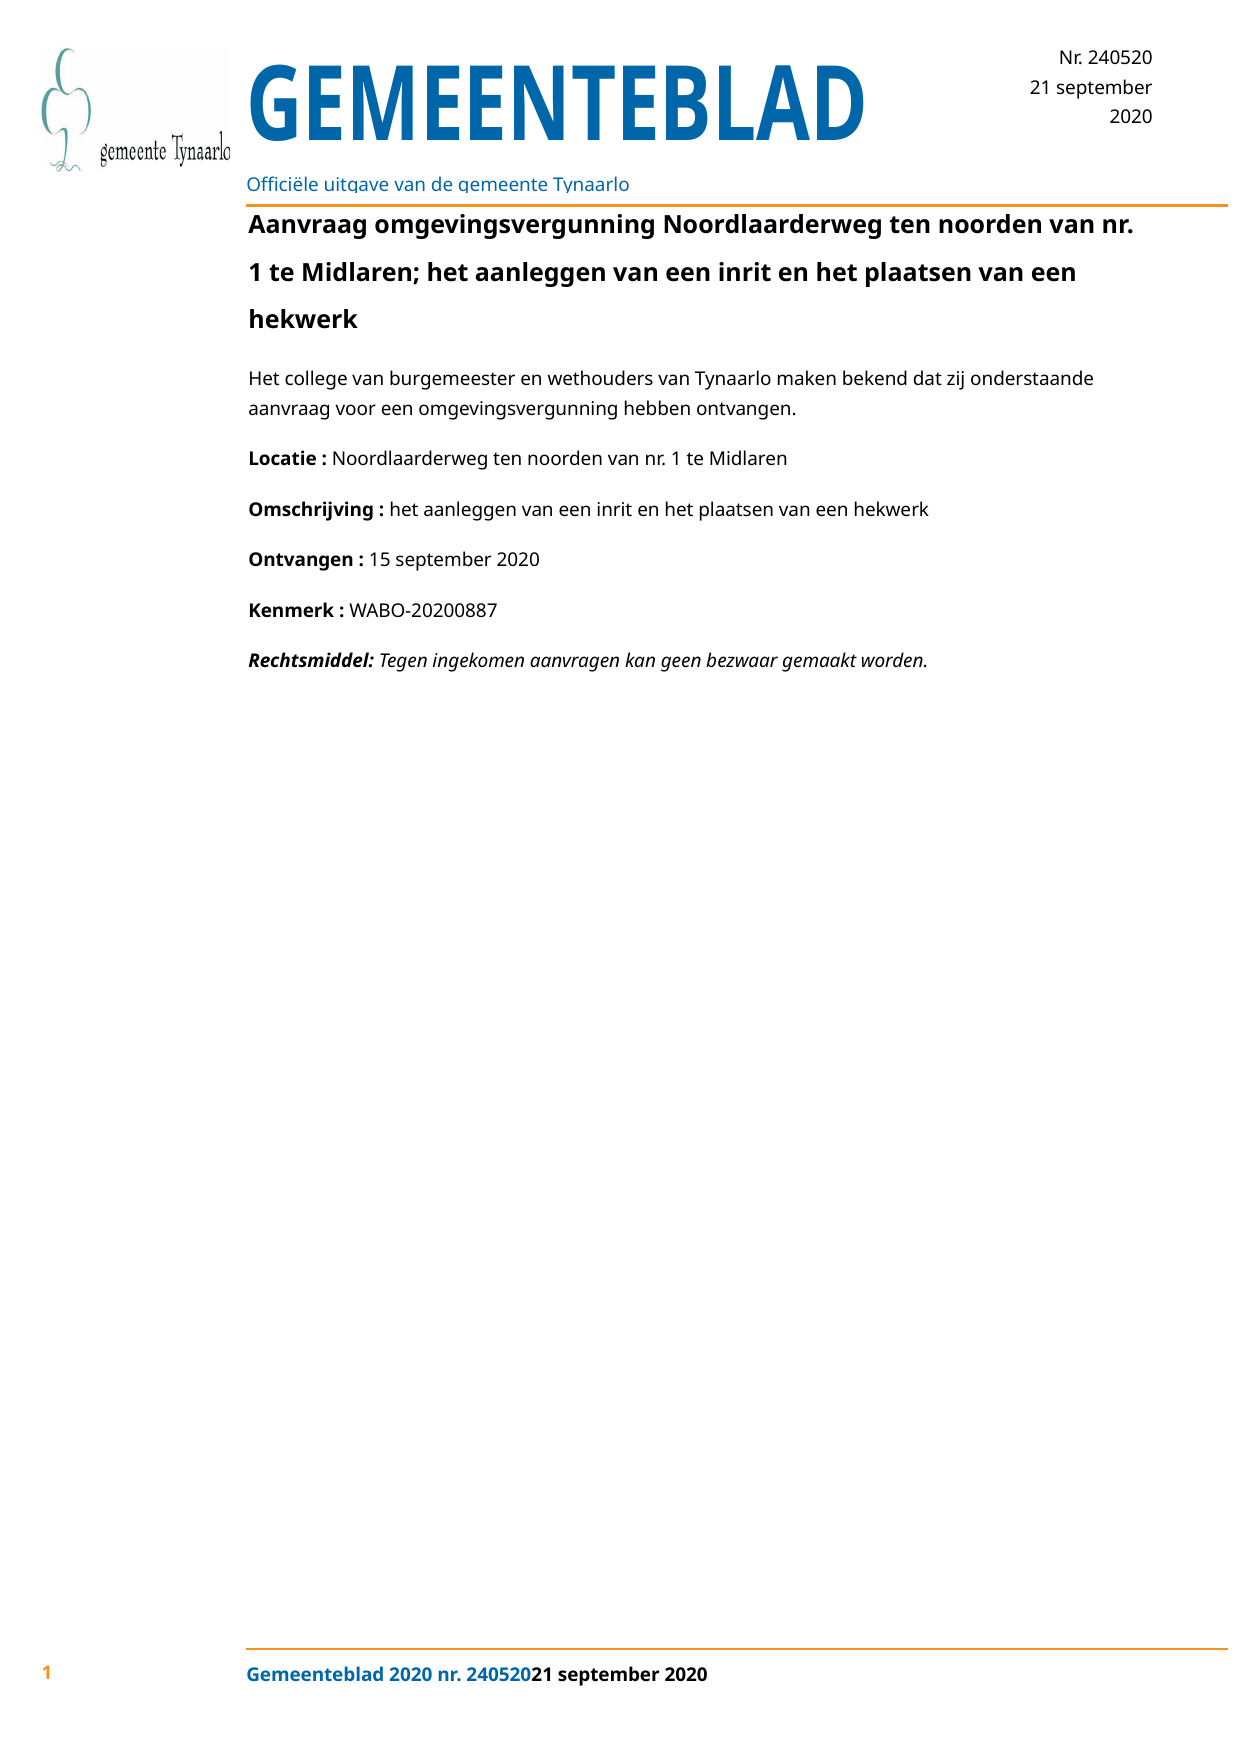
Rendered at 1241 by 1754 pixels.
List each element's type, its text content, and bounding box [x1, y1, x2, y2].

picture [41, 47, 231, 172]
text Aanvraag omgevingsvergunning Noordlaarderweg ten noorden van nr. 1 te Midlaren; het aanleggen van een inrit en het plaatsen van een hekwerk [248, 207, 1152, 336]
text Ontvangen : 15 september 2020 [248, 546, 1152, 572]
text Rechtsmiddel: Tegen ingekomen aanvragen kan geen bezwaar gemaakt worden. [248, 647, 1152, 673]
text Locatie : Noordlaarderweg ten noorden van nr. 1 te Midlaren [248, 446, 1152, 471]
text Omschrijving : het aanleggen van een inrit en het plaatsen van een hekwerk [248, 496, 1152, 522]
text Kenmerk : WABO-20200887 [248, 597, 1152, 622]
text Het college van burgemeester en wethouders van Tynaarlo maken bekend dat zij onderstaande aanvraag voor een omgevingsvergunning hebben ontvangen. [248, 366, 1152, 421]
